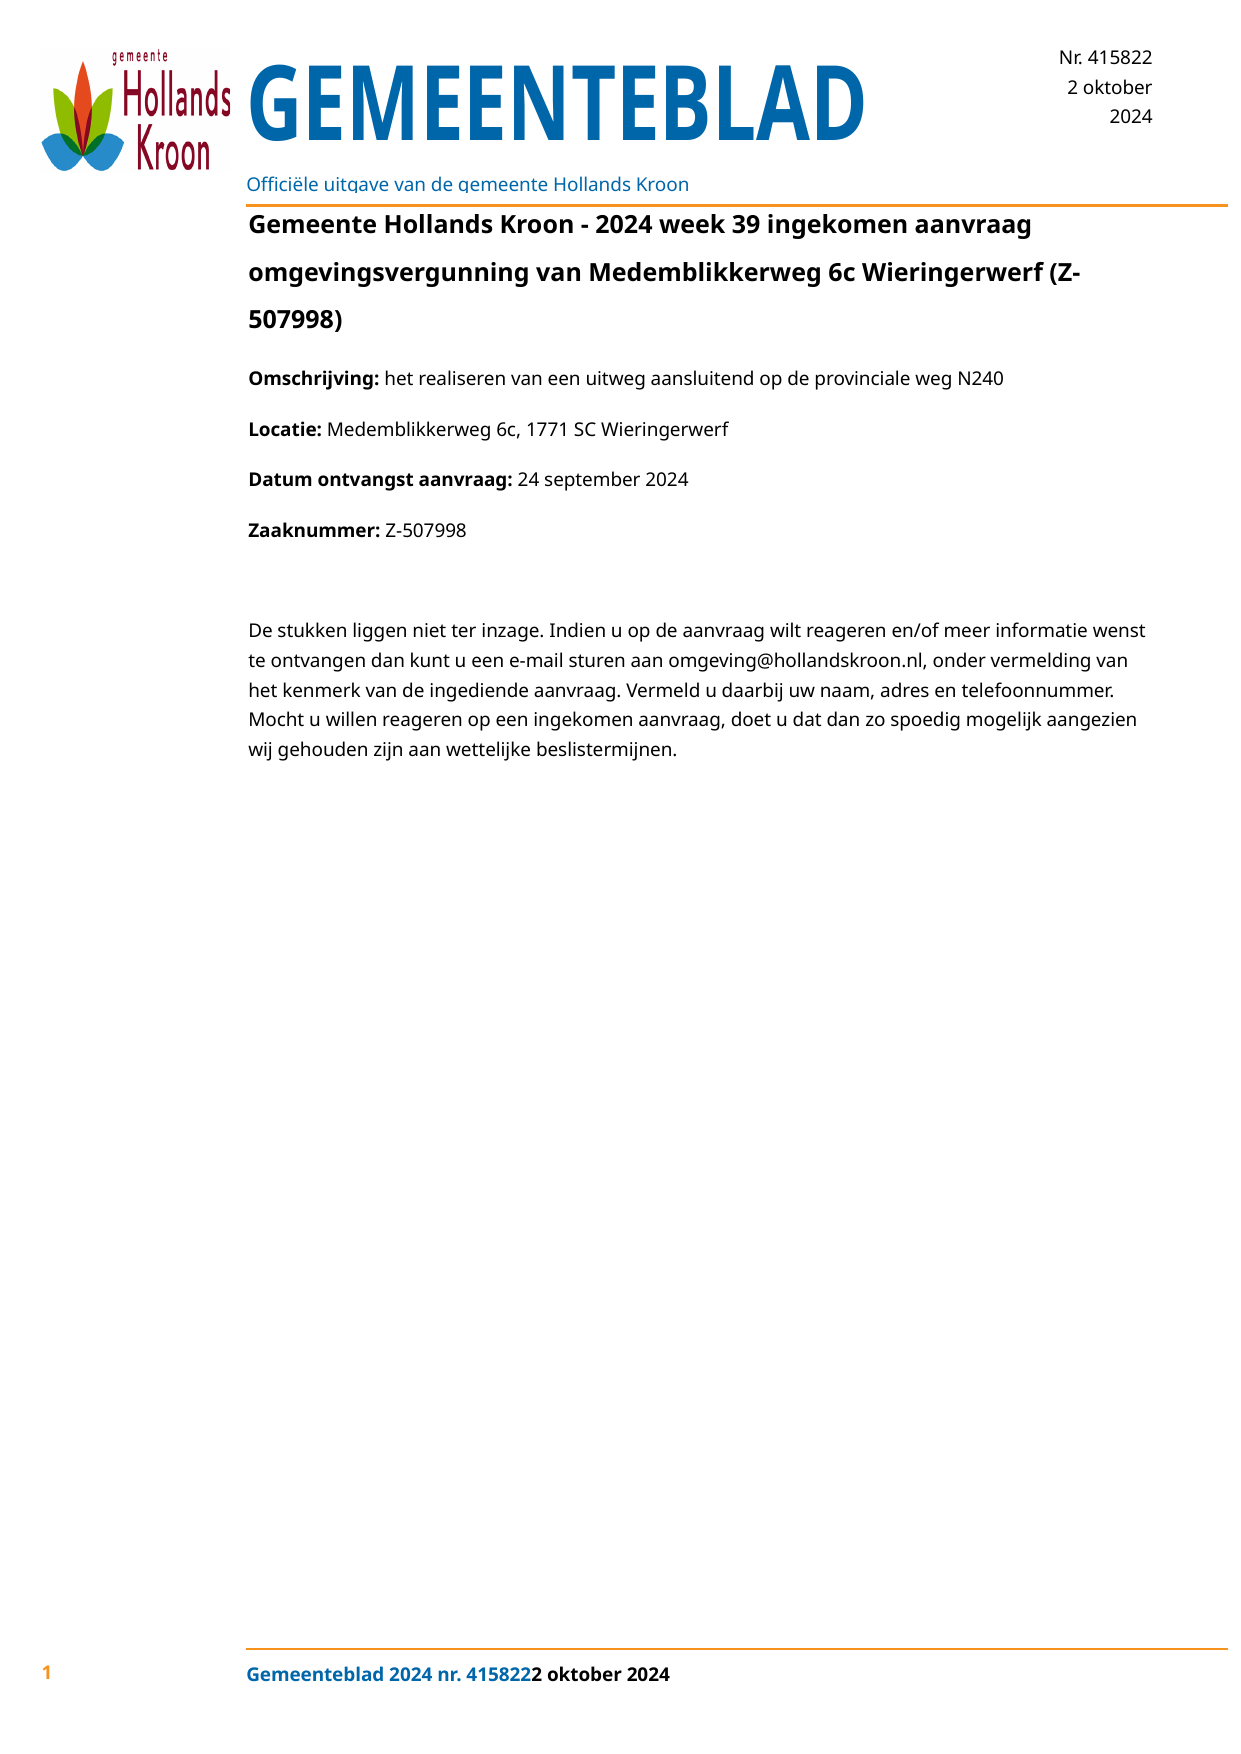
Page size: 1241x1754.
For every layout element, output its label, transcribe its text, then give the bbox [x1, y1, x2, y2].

picture [41, 47, 231, 172]
text Zaaknummer: Z-507998 [248, 517, 1152, 542]
text Gemeente Hollands Kroon - 2024 week 39 ingekomen aanvraag omgevingsvergunning van Medemblikkerweg 6c Wieringerwerf (Z-507998) [248, 207, 1152, 336]
text Locatie: Medemblikkerweg 6c, 1771 SC Wieringerwerf [248, 416, 1152, 442]
text De stukken liggen niet ter inzage. Indien u op de aanvraag wilt reageren en/of meer informatie wenst te ontvangen dan kunt u een e-mail sturen aan omgeving@hollandskroon.nl, onder vermelding van het kenmerk van de ingediende aanvraag. Vermeld u daarbij uw naam, adres en telefoonnummer. Mocht u willen reageren op een ingekomen aanvraag, doet u dat dan zo spoedig mogelijk aangezien wij gehouden zijn aan wettelijke beslistermijnen. [248, 618, 1152, 762]
text Omschrijving: het realiseren van een uitweg aansluitend op de provinciale weg N240 [248, 366, 1152, 391]
text Datum ontvangst aanvraag: 24 september 2024 [248, 466, 1152, 492]
